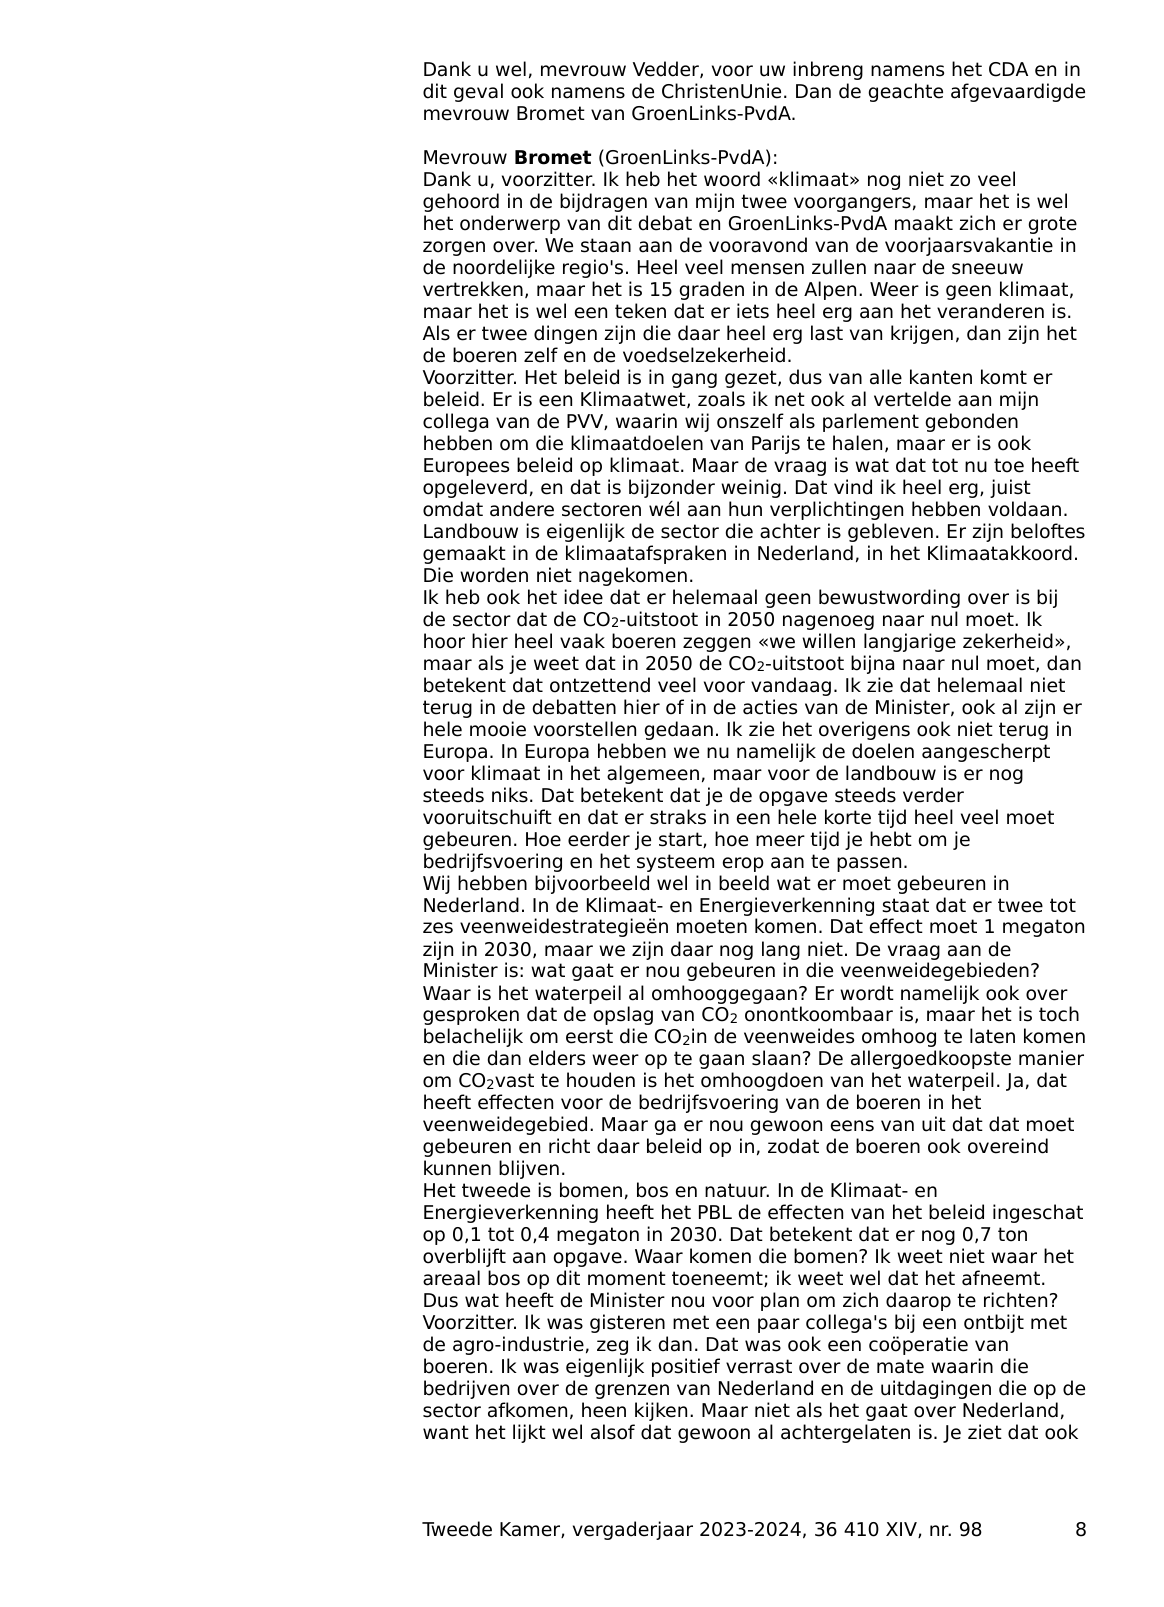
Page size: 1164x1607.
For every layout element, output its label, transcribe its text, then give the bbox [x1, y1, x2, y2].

text Ik heb ook het idee dat er helemaal geen bewustwording over is bij de sector dat de CO2-uitstoot in 2050 nagenoeg naar nul moet. Ik hoor hier heel vaak boeren zeggen «we willen langjarige zekerheid», maar als je weet dat in 2050 de CO2-uitstoot bijna naar nul moet, dan betekent dat ontzettend veel voor vandaag. Ik zie dat helemaal niet terug in de debatten hier of in de acties van de Minister, ook al zijn er hele mooie voorstellen gedaan. Ik zie het overigens ook niet terug in Europa. In Europa hebben we nu namelijk de doelen aangescherpt voor klimaat in het algemeen, maar voor de landbouw is er nog steeds niks. Dat betekent dat je de opgave steeds verder vooruitschuift en dat er straks in een hele korte tijd heel veel moet gebeuren. Hoe eerder je start, hoe meer tijd je hebt om je bedrijfsvoering en het systeem erop aan te passen. [422, 587, 1087, 872]
text Voorzitter. Ik was gisteren met een paar collega's bij een ontbijt met de agro-industrie, zeg ik dan. Dat was ook een coöperatie van boeren. Ik was eigenlijk positief verrast over de mate waarin die bedrijven over de grenzen van Nederland en de uitdagingen die op de sector afkomen, heen kijken. Maar niet als het gaat over Nederland, want het lijkt wel alsof dat gewoon al achtergelaten is. Je ziet dat ook [422, 1312, 1087, 1444]
text Dank u, voorzitter. Ik heb het woord «klimaat» nog niet zo veel gehoord in de bijdragen van mijn twee voorgangers, maar het is wel het onderwerp van dit debat en GroenLinks-PvdA maakt zich er grote zorgen over. We staan aan de vooravond van de voorjaarsvakantie in de noordelijke regio's. Heel veel mensen zullen naar de sneeuw vertrekken, maar het is 15 graden in de Alpen. Weer is geen klimaat, maar het is wel een teken dat er iets heel erg aan het veranderen is. Als er twee dingen zijn die daar heel erg last van krijgen, dan zijn het de boeren zelf en de voedselzekerheid. [422, 169, 1087, 367]
text Dank u wel, mevrouw Vedder, voor uw inbreng namens het CDA en in dit geval ook namens de ChristenUnie. Dan de geachte afgevaardigde mevrouw Bromet van GroenLinks-PvdA. [422, 59, 1087, 125]
text Mevrouw Bromet (GroenLinks-PvdA): [422, 147, 1087, 169]
text Wij hebben bijvoorbeeld wel in beeld wat er moet gebeuren in Nederland. In de Klimaat- en Energieverkenning staat dat er twee tot zes veenweidestrategieën moeten komen. Dat effect moet 1 megaton zijn in 2030, maar we zijn daar nog lang niet. De vraag aan de Minister is: wat gaat er nou gebeuren in die veenweidegebieden? Waar is het waterpeil al omhooggegaan? Er wordt namelijk ook over gesproken dat de opslag van CO2 onontkoombaar is, maar het is toch belachelijk om eerst die CO2in de veenweides omhoog te laten komen en die dan elders weer op te gaan slaan? De allergoedkoopste manier om CO2vast te houden is het omhoogdoen van het waterpeil. Ja, dat heeft effecten voor de bedrijfsvoering van de boeren in het veenweidegebied. Maar ga er nou gewoon eens van uit dat dat moet gebeuren en richt daar beleid op in, zodat de boeren ook overeind kunnen blijven. [422, 872, 1087, 1180]
text Voorzitter. Het beleid is in gang gezet, dus van alle kanten komt er beleid. Er is een Klimaatwet, zoals ik net ook al vertelde aan mijn collega van de PVV, waarin wij onszelf als parlement gebonden hebben om die klimaatdoelen van Parijs te halen, maar er is ook Europees beleid op klimaat. Maar de vraag is wat dat tot nu toe heeft opgeleverd, en dat is bijzonder weinig. Dat vind ik heel erg, juist omdat andere sectoren wél aan hun verplichtingen hebben voldaan. Landbouw is eigenlijk de sector die achter is gebleven. Er zijn beloftes gemaakt in de klimaatafspraken in Nederland, in het Klimaatakkoord. Die worden niet nagekomen. [422, 367, 1087, 587]
text Het tweede is bomen, bos en natuur. In de Klimaat- en Energieverkenning heeft het PBL de effecten van het beleid ingeschat op 0,1 tot 0,4 megaton in 2030. Dat betekent dat er nog 0,7 ton overblijft aan opgave. Waar komen die bomen? Ik weet niet waar het areaal bos op dit moment toeneemt; ik weet wel dat het afneemt. Dus wat heeft de Minister nou voor plan om zich daarop te richten? [422, 1180, 1087, 1312]
